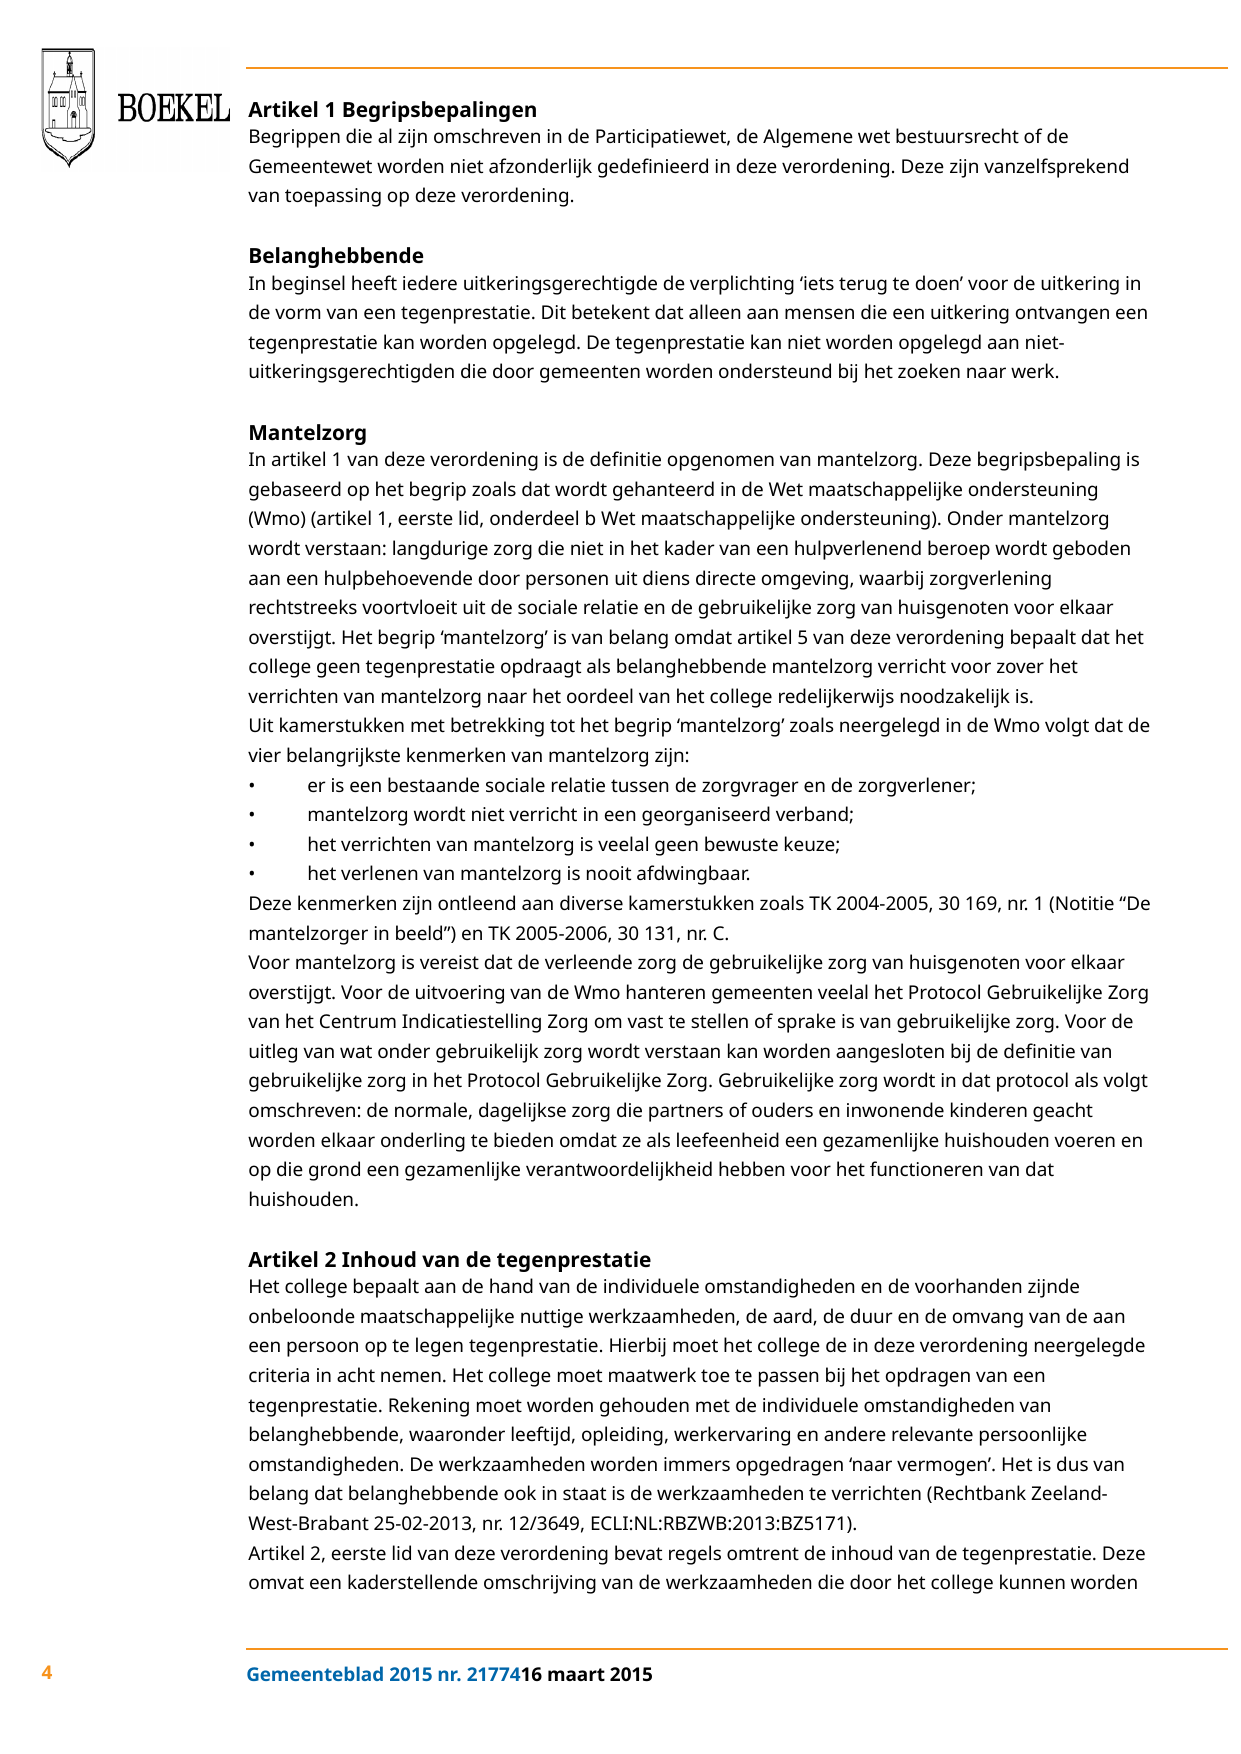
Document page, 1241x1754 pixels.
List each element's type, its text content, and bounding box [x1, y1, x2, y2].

text Artikel 1 Begripsbepalingen [248, 95, 1152, 123]
text Artikel 2 Inhoud van de tegenprestatie [248, 1245, 1152, 1273]
list het verrichten van mantelzorg is veelal geen bewuste keuze; [248, 831, 1152, 857]
text Belanghebbende [248, 242, 1152, 270]
text In beginsel heeft iedere uitkeringsgerechtigde de verplichting ‘iets terug te doen’ voor de uitkering in de vorm van een tegenprestatie. Dit betekent dat alleen aan mensen die een uitkering ontvangen een tegenprestatie kan worden opgelegd. De tegenprestatie kan niet worden opgelegd aan niet- uitkeringsgerechtigden die door gemeenten worden ondersteund bij het zoeken naar werk. [248, 270, 1152, 384]
text Begrippen die al zijn omschreven in de Participatiewet, de Algemene wet bestuursrecht of de Gemeentewet worden niet afzonderlijk gedefinieerd in deze verordening. Deze zijn vanzelfsprekend van toepassing op deze verordening. [248, 123, 1152, 208]
picture [41, 47, 231, 172]
text Mantelzorg [248, 418, 1152, 446]
list het verlenen van mantelzorg is nooit afdwingbaar. [248, 861, 1152, 886]
list mantelzorg wordt niet verricht in een georganiseerd verband; [248, 801, 1152, 827]
text Het college bepaalt aan de hand van de individuele omstandigheden en de voorhanden zijnde onbeloonde maatschappelijke nuttige werkzaamheden, de aard, de duur en de omvang van de aan een persoon op te legen tegenprestatie. Hierbij moet het college de in deze verordening neergelegde criteria in acht nemen. Het college moet maatwerk toe te passen bij het opdragen van een tegenprestatie. Rekening moet worden gehouden met de individuele omstandigheden van belanghebbende, waaronder leeftijd, opleiding, werkervaring en andere relevante persoonlijke omstandigheden. De werkzaamheden worden immers opgedragen ‘naar vermogen’. Het is dus van belang dat belanghebbende ook in staat is de werkzaamheden te verrichten (Rechtbank Zeeland-West-Brabant 25-02-2013, nr. 12/3649, ECLI:NL:RBZWB:2013:BZ5171). [248, 1273, 1152, 1536]
list er is een bestaande sociale relatie tussen de zorgvrager en de zorgverlener; [248, 772, 1152, 797]
text Deze kenmerken zijn ontleend aan diverse kamerstukken zoals TK 2004-2005, 30 169, nr. 1 (Notitie “De mantelzorger in beeld”) en TK 2005-2006, 30 131, nr. C. [248, 890, 1152, 945]
text Voor mantelzorg is vereist dat de verleende zorg de gebruikelijke zorg van huisgenoten voor elkaar overstijgt. Voor de uitvoering van de Wmo hanteren gemeenten veelal het Protocol Gebruikelijke Zorg van het Centrum Indicatiestelling Zorg om vast te stellen of sprake is van gebruikelijke zorg. Voor de uitleg van wat onder gebruikelijk zorg wordt verstaan kan worden aangesloten bij de definitie van gebruikelijke zorg in het Protocol Gebruikelijke Zorg. Gebruikelijke zorg wordt in dat protocol als volgt omschreven: de normale, dagelijkse zorg die partners of ouders en inwonende kinderen geacht worden elkaar onderling te bieden omdat ze als leefeenheid een gezamenlijke huishouden voeren en op die grond een gezamenlijke verantwoordelijkheid hebben voor het functioneren van dat huishouden. [248, 949, 1152, 1212]
text Artikel 2, eerste lid van deze verordening bevat regels omtrent de inhoud van de tegenprestatie. Deze omvat een kaderstellende omschrijving van de werkzaamheden die door het college kunnen worden [248, 1540, 1152, 1595]
text In artikel 1 van deze verordening is de definitie opgenomen van mantelzorg. Deze begripsbepaling is gebaseerd op het begrip zoals dat wordt gehanteerd in de Wet maatschappelijke ondersteuning (Wmo) (artikel 1, eerste lid, onderdeel b Wet maatschappelijke ondersteuning). Onder mantelzorg wordt verstaan: langdurige zorg die niet in het kader van een hulpverlenend beroep wordt geboden aan een hulpbehoevende door personen uit diens directe omgeving, waarbij zorgverlening rechtstreeks voortvloeit uit de sociale relatie en de gebruikelijke zorg van huisgenoten voor elkaar overstijgt. Het begrip ‘mantelzorg’ is van belang omdat artikel 5 van deze verordening bepaalt dat het college geen tegenprestatie opdraagt als belanghebbende mantelzorg verricht voor zover het verrichten van mantelzorg naar het oordeel van het college redelijkerwijs noodzakelijk is. [248, 446, 1152, 709]
text Uit kamerstukken met betrekking tot het begrip ‘mantelzorg’ zoals neergelegd in de Wmo volgt dat de vier belangrijkste kenmerken van mantelzorg zijn: [248, 713, 1152, 768]
